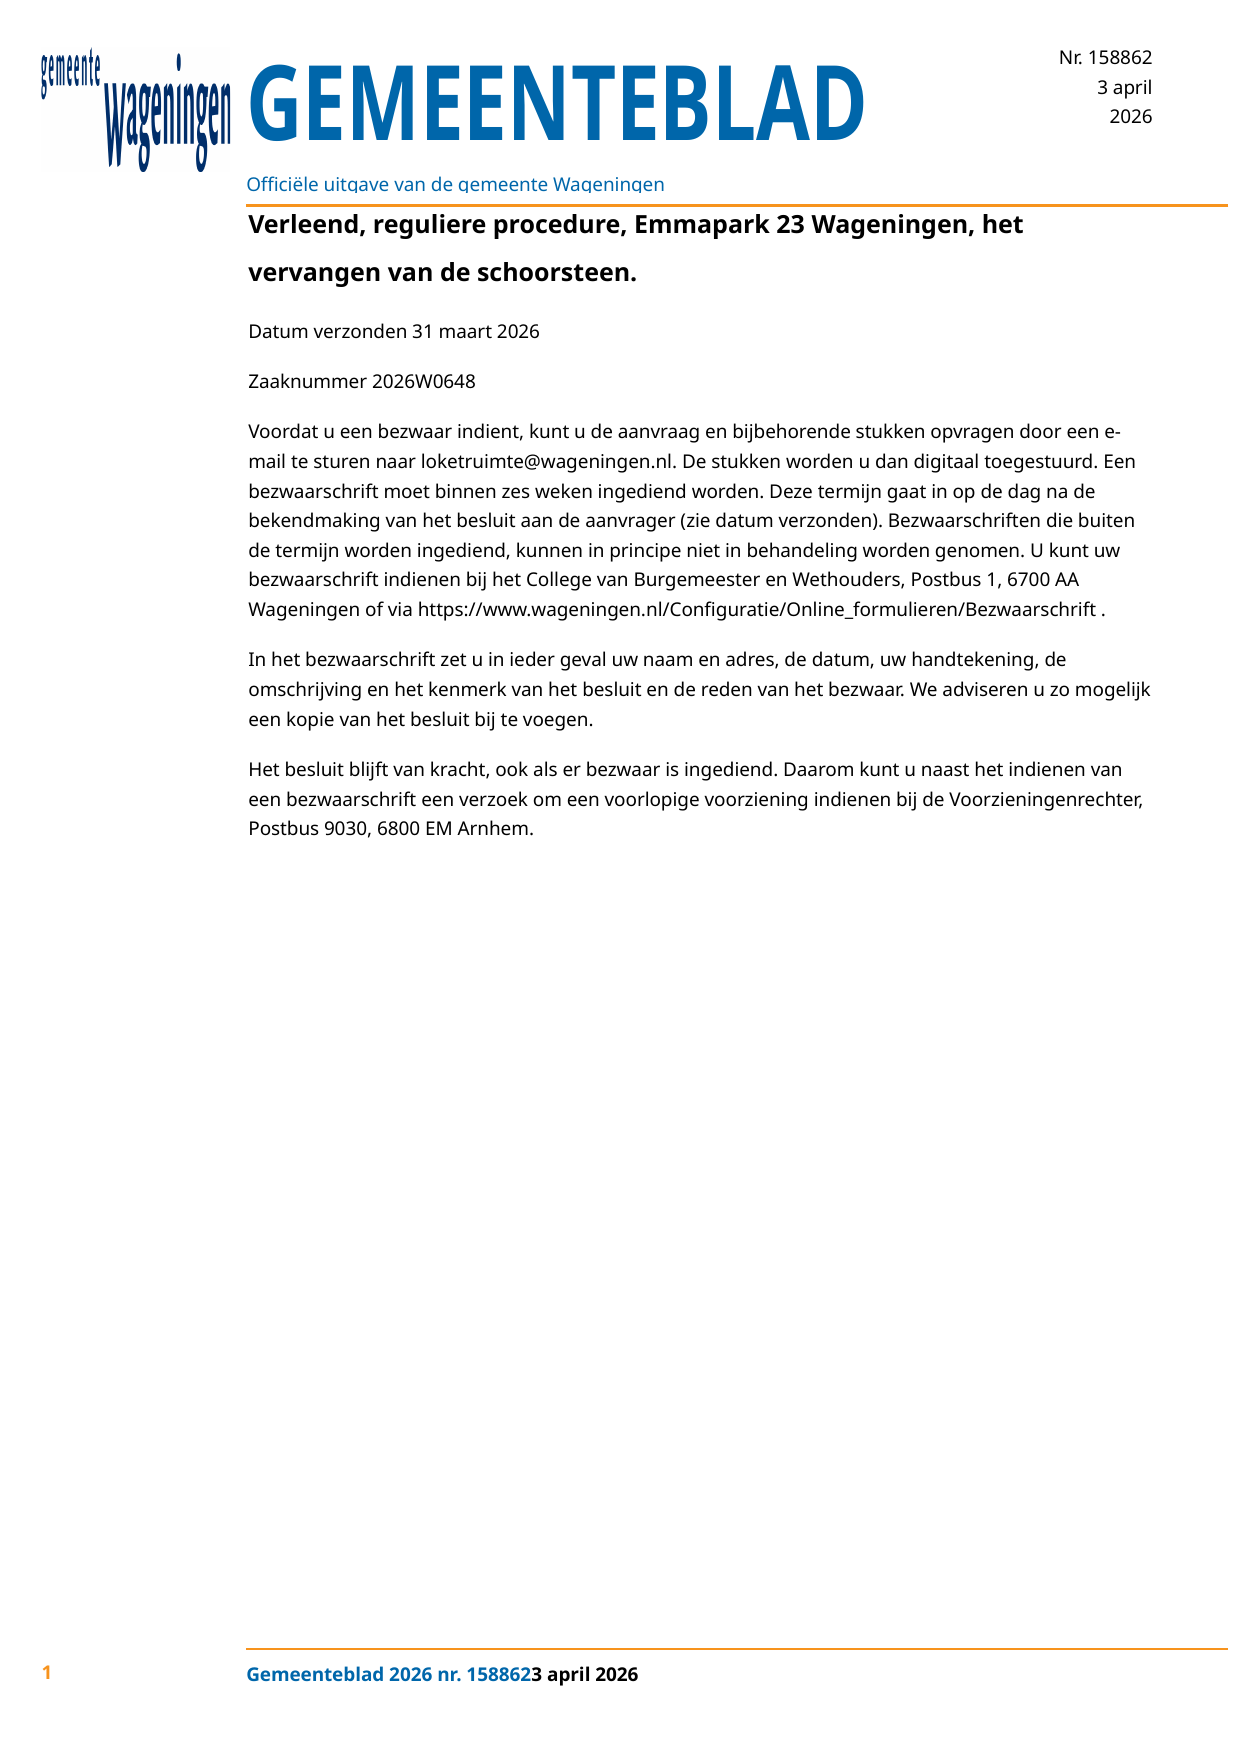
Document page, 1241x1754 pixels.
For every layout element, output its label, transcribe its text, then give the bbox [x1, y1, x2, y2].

picture [41, 47, 231, 172]
text Voordat u een bezwaar indient, kunt u de aanvraag en bijbehorende stukken opvragen door een e-mail te sturen naar loketruimte@wageningen.nl. De stukken worden u dan digitaal toegestuurd. Een bezwaarschrift moet binnen zes weken ingediend worden. Deze termijn gaat in op de dag na de bekendmaking van het besluit aan de aanvrager (zie datum verzonden). Bezwaarschriften die buiten de termijn worden ingediend, kunnen in principe niet in behandeling worden genomen. U kunt uw bezwaarschrift indienen bij het College van Burgemeester en Wethouders, Postbus 1, 6700 AA Wageningen of via https://www.wageningen.nl/Configuratie/Online_formulieren/Bezwaarschrift . [248, 419, 1152, 622]
text Zaaknummer 2026W0648 [248, 368, 1152, 394]
text In het bezwaarschrift zet u in ieder geval uw naam en adres, de datum, uw handtekening, de omschrijving en het kenmerk van het besluit en de reden van het bezwaar. We adviseren u zo mogelijk een kopie van het besluit bij te voegen. [248, 647, 1152, 732]
text Verleend, reguliere procedure, Emmapark 23 Wageningen, het vervangen van de schoorsteen. [248, 207, 1152, 288]
text Datum verzonden 31 maart 2026 [248, 318, 1152, 344]
text Het besluit blijft van kracht, ook als er bezwaar is ingediend. Daarom kunt u naast het indienen van een bezwaarschrift een verzoek om een voorlopige voorziening indienen bij de Voorzieningenrechter, Postbus 9030, 6800 EM Arnhem. [248, 756, 1152, 841]
